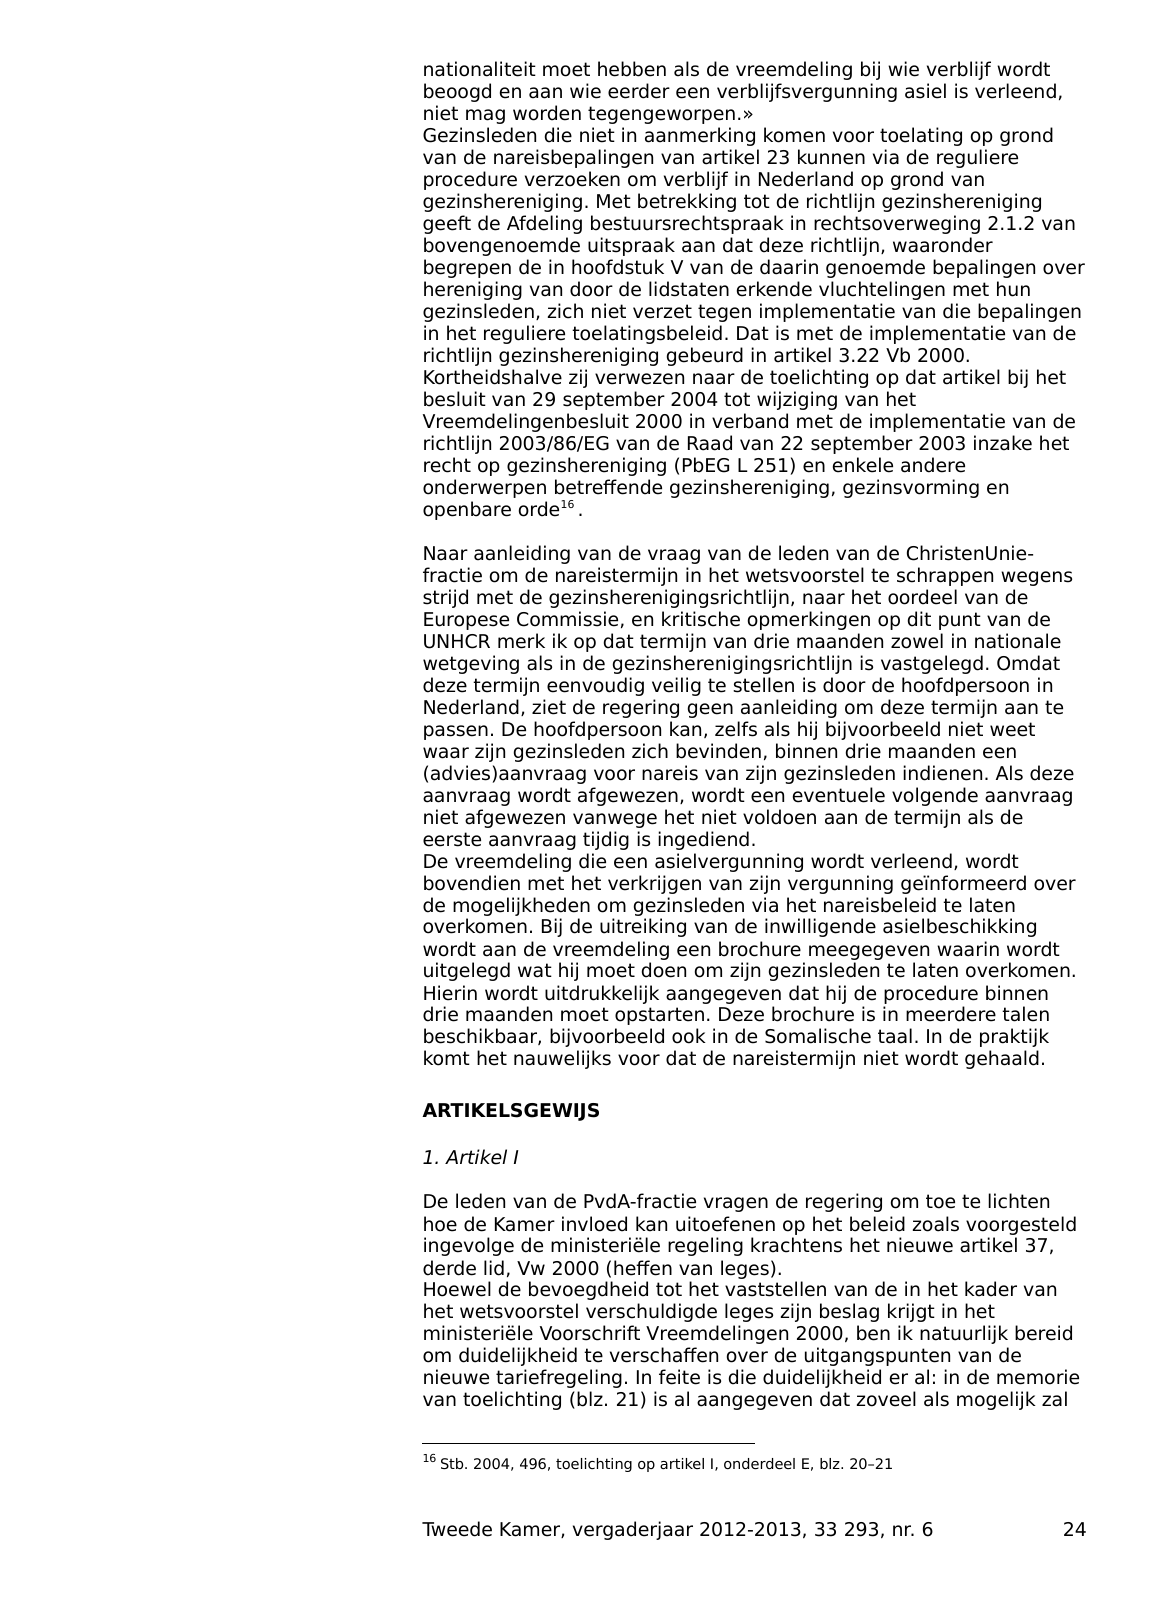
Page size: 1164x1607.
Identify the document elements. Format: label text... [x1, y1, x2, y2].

subtitle 1. Artikel I [422, 1147, 1087, 1169]
text De vreemdeling die een asielvergunning wordt verleend, wordt bovendien met het verkrijgen van zijn vergunning geïnformeerd over de mogelijkheden om gezinsleden via het nareisbeleid te laten overkomen. Bij de uitreiking van de inwilligende asielbeschikking wordt aan de vreemdeling een brochure meegegeven waarin wordt uitgelegd wat hij moet doen om zijn gezinsleden te laten overkomen. Hierin wordt uitdrukkelijk aangegeven dat hij de procedure binnen drie maanden moet opstarten. Deze brochure is in meerdere talen beschikbaar, bijvoorbeeld ook in de Somalische taal. In de praktijk komt het nauwelijks voor dat de nareistermijn niet wordt gehaald. [422, 851, 1087, 1070]
subtitle ARTIKELSGEWIJS [422, 1100, 1087, 1122]
text Hoewel de bevoegdheid tot het vaststellen van de in het kader van het wetsvoorstel verschuldigde leges zijn beslag krijgt in het ministeriële Voorschrift Vreemdelingen 2000, ben ik natuurlijk bereid om duidelijkheid te verschaffen over de uitgangspunten van de nieuwe tariefregeling. In feite is die duidelijkheid er al: in de memorie van toelichting (blz. 21) is al aangegeven dat zoveel als mogelijk zal [422, 1279, 1087, 1411]
text Stb. 2004, 496, toelichting op artikel I, onderdeel E, blz. 20–21 [422, 1452, 1087, 1474]
text Gezinsleden die niet in aanmerking komen voor toelating op grond van de nareisbepalingen van artikel 23 kunnen via de reguliere procedure verzoeken om verblijf in Nederland op grond van gezinshereniging. Met betrekking tot de richtlijn gezinshereniging geeft de Afdeling bestuursrechtspraak in rechtsoverweging 2.1.2 van bovengenoemde uitspraak aan dat deze richtlijn, waaronder begrepen de in hoofdstuk V van de daarin genoemde bepalingen over hereniging van door de lidstaten erkende vluchtelingen met hun gezinsleden, zich niet verzet tegen implementatie van die bepalingen in het reguliere toelatingsbeleid. Dat is met de implementatie van de richtlijn gezinshereniging gebeurd in artikel 3.22 Vb 2000. Kortheidshalve zij verwezen naar de toelichting op dat artikel bij het besluit van 29 september 2004 tot wijziging van het Vreemdelingenbesluit 2000 in verband met de implementatie van de richtlijn 2003/86/EG van de Raad van 22 september 2003 inzake het recht op gezinshereniging (PbEG L 251) en enkele andere onderwerpen betreffende gezinshereniging, gezinsvorming en openbare orde. [422, 125, 1087, 521]
text nationaliteit moet hebben als de vreemdeling bij wie verblijf wordt beoogd en aan wie eerder een verblijfsvergunning asiel is verleend, niet mag worden tegengeworpen.» [422, 59, 1087, 125]
text Naar aanleiding van de vraag van de leden van de ChristenUnie-fractie om de nareistermijn in het wetsvoorstel te schrappen wegens strijd met de gezinsherenigingsrichtlijn, naar het oordeel van de Europese Commissie, en kritische opmerkingen op dit punt van de UNHCR merk ik op dat termijn van drie maanden zowel in nationale wetgeving als in de gezinsherenigingsrichtlijn is vastgelegd. Omdat deze termijn eenvoudig veilig te stellen is door de hoofdpersoon in Nederland, ziet de regering geen aanleiding om deze termijn aan te passen. De hoofdpersoon kan, zelfs als hij bijvoorbeeld niet weet waar zijn gezinsleden zich bevinden, binnen drie maanden een (advies)aanvraag voor nareis van zijn gezinsleden indienen. Als deze aanvraag wordt afgewezen, wordt een eventuele volgende aanvraag niet afgewezen vanwege het niet voldoen aan de termijn als de eerste aanvraag tijdig is ingediend. [422, 543, 1087, 851]
text De leden van de PvdA-fractie vragen de regering om toe te lichten hoe de Kamer invloed kan uitoefenen op het beleid zoals voorgesteld ingevolge de ministeriële regeling krachtens het nieuwe artikel 37, derde lid, Vw 2000 (heffen van leges). [422, 1191, 1087, 1279]
